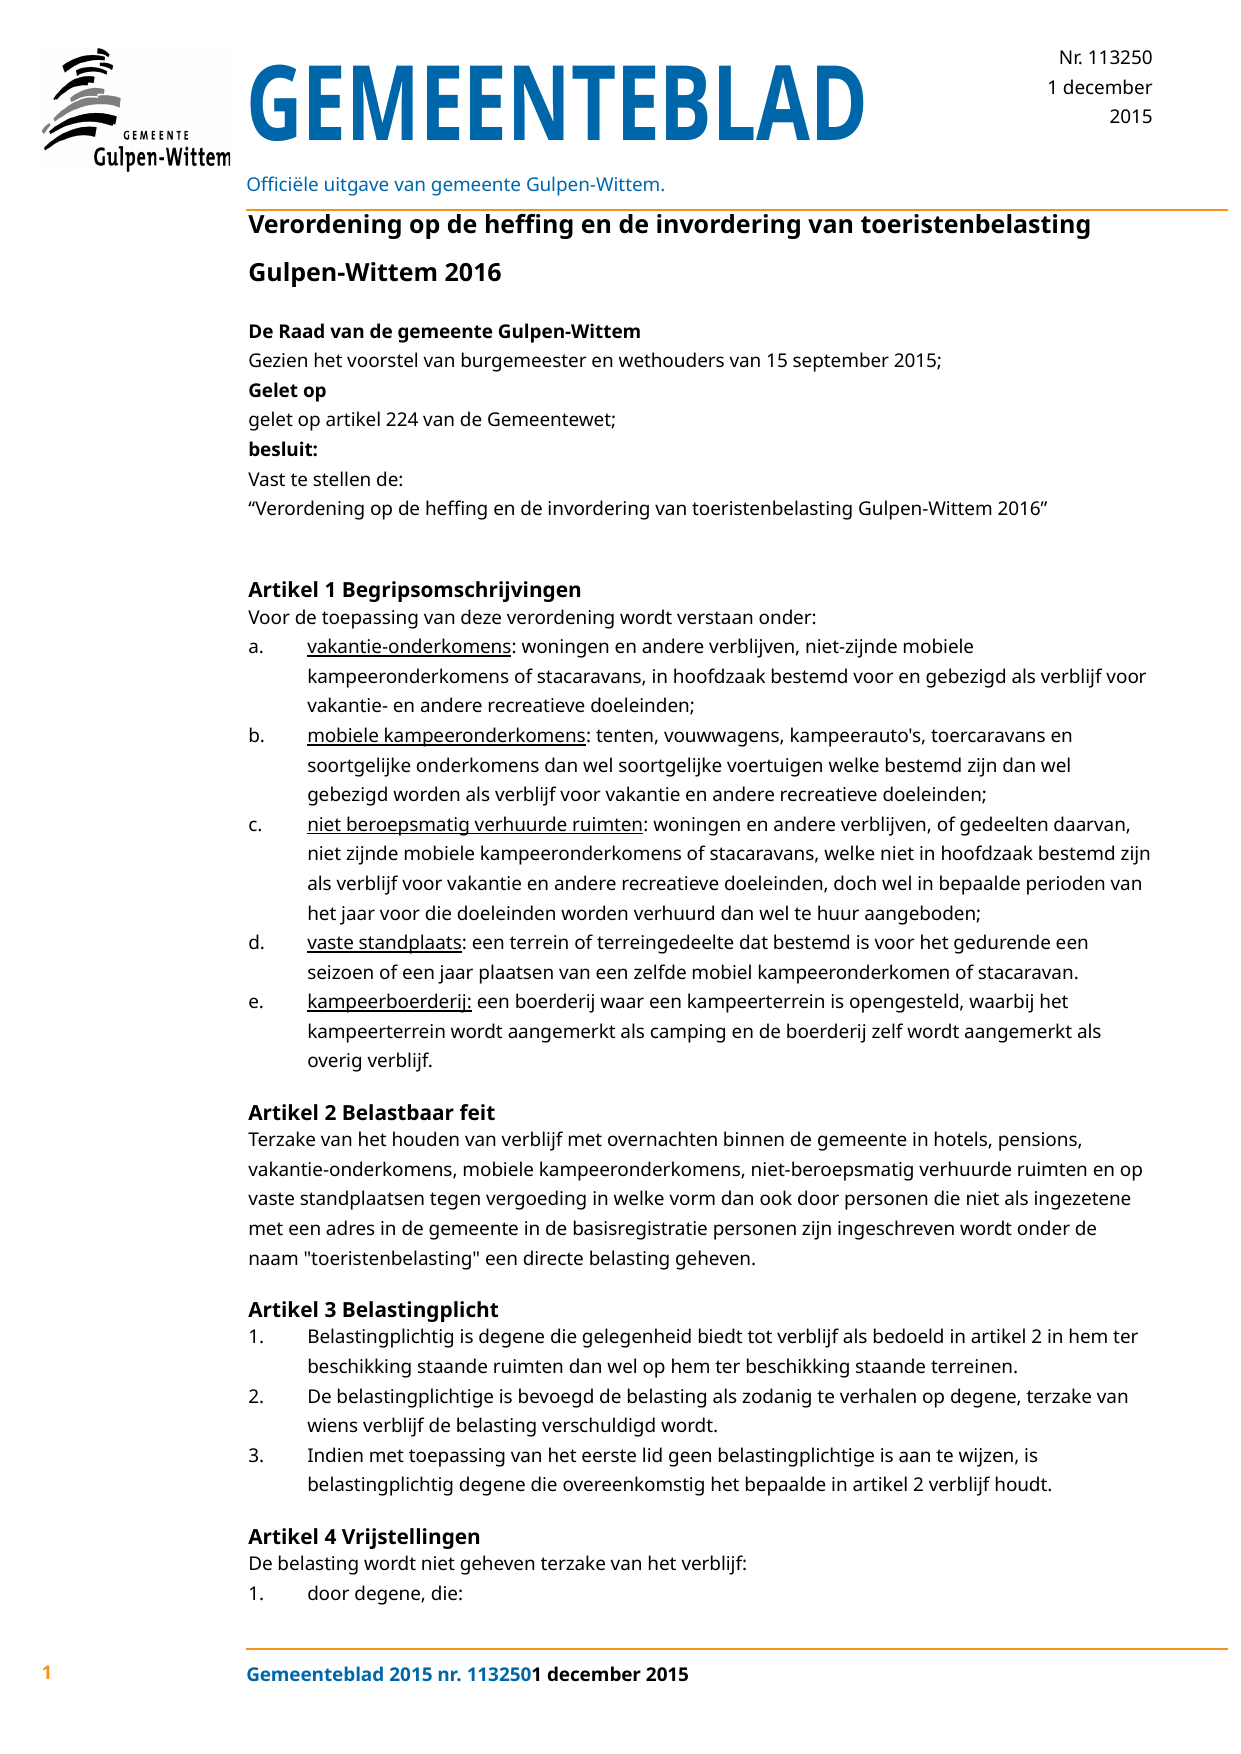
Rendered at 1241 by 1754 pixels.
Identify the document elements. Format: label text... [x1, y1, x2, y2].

text Gelet op [248, 377, 1152, 403]
text Vast te stellen de: [248, 466, 1152, 492]
list kampeerboerderij: een boerderij waar een kampeerterrein is opengesteld, waarbij het kampeerterrein wordt aangemerkt als camping en de boerderij zelf wordt aangemerkt als overig verblijf. [248, 988, 1152, 1073]
text gelet op artikel 224 van de Gemeentewet; [248, 407, 1152, 432]
list De belastingplichtige is bevoegd de belasting als zodanig te verhalen op degene, terzake van wiens verblijf de belasting verschuldigd wordt. [248, 1383, 1152, 1438]
text besluit: [248, 436, 1152, 462]
picture [41, 47, 231, 172]
list vaste standplaats: een terrein of terreingedeelte dat bestemd is voor het gedurende een seizoen of een jaar plaatsen van een zelfde mobiel kampeeronderkomen of stacaravan. [248, 929, 1152, 984]
list door degene, die: [248, 1580, 1152, 1606]
text Terzake van het houden van verblijf met overnachten binnen de gemeente in hotels, pensions, vakantie-onderkomens, mobiele kampeeronderkomens, niet-beroepsmatig verhuurde ruimten en op vaste standplaatsen tegen vergoeding in welke vorm dan ook door personen die niet als ingezetene met een adres in de gemeente in de basisregistratie personen zijn ingeschreven wordt onder de naam "toeristenbelasting" een directe belasting geheven. [248, 1126, 1152, 1271]
text Verordening op de heffing en de invordering van toeristenbelasting Gulpen-Wittem 2016 [248, 211, 1152, 288]
list Belastingplichtig is degene die gelegenheid biedt tot verblijf als bedoeld in artikel 2 in hem ter beschikking staande ruimten dan wel op hem ter beschikking staande terreinen. [248, 1324, 1152, 1379]
text Voor de toepassing van deze verordening wordt verstaan onder: [248, 604, 1152, 629]
text “Verordening op de heffing en de invordering van toeristenbelasting Gulpen-Wittem 2016” [248, 495, 1152, 521]
text Gezien het voorstel van burgemeester en wethouders van 15 september 2015; [248, 347, 1152, 373]
list vakantie-onderkomens: woningen en andere verblijven, niet-zijnde mobiele kampeeronderkomens of stacaravans, in hoofdzaak bestemd voor en gebezigd als verblijf voor vakantie- en andere recreatieve doeleinden; [248, 633, 1152, 718]
text Artikel 3 Belastingplicht [248, 1295, 1152, 1324]
text De Raad van de gemeente Gulpen-Wittem [248, 318, 1152, 344]
text Artikel 4 Vrijstellingen [248, 1522, 1152, 1550]
list mobiele kampeeronderkomens: tenten, vouwwagens, kampeerauto's, toercaravans en soortgelijke onderkomens dan wel soortgelijke voertuigen welke bestemd zijn dan wel gebezigd worden als verblijf voor vakantie en andere recreatieve doeleinden; [248, 722, 1152, 807]
text Artikel 1 Begripsomschrijvingen [248, 575, 1152, 604]
list niet beroepsmatig verhuurde ruimten: woningen en andere verblijven, of gedeelten daarvan, niet zijnde mobiele kampeeronderkomens of stacaravans, welke niet in hoofdzaak bestemd zijn als verblijf voor vakantie en andere recreatieve doeleinden, doch wel in bepaalde perioden van het jaar voor die doeleinden worden verhuurd dan wel te huur aangeboden; [248, 811, 1152, 925]
text Artikel 2 Belastbaar feit [248, 1098, 1152, 1126]
text De belasting wordt niet geheven terzake van het verblijf: [248, 1550, 1152, 1576]
list Indien met toepassing van het eerste lid geen belastingplichtige is aan te wijzen, is belastingplichtig degene die overeenkomstig het bepaalde in artikel 2 verblijf houdt. [248, 1442, 1152, 1497]
